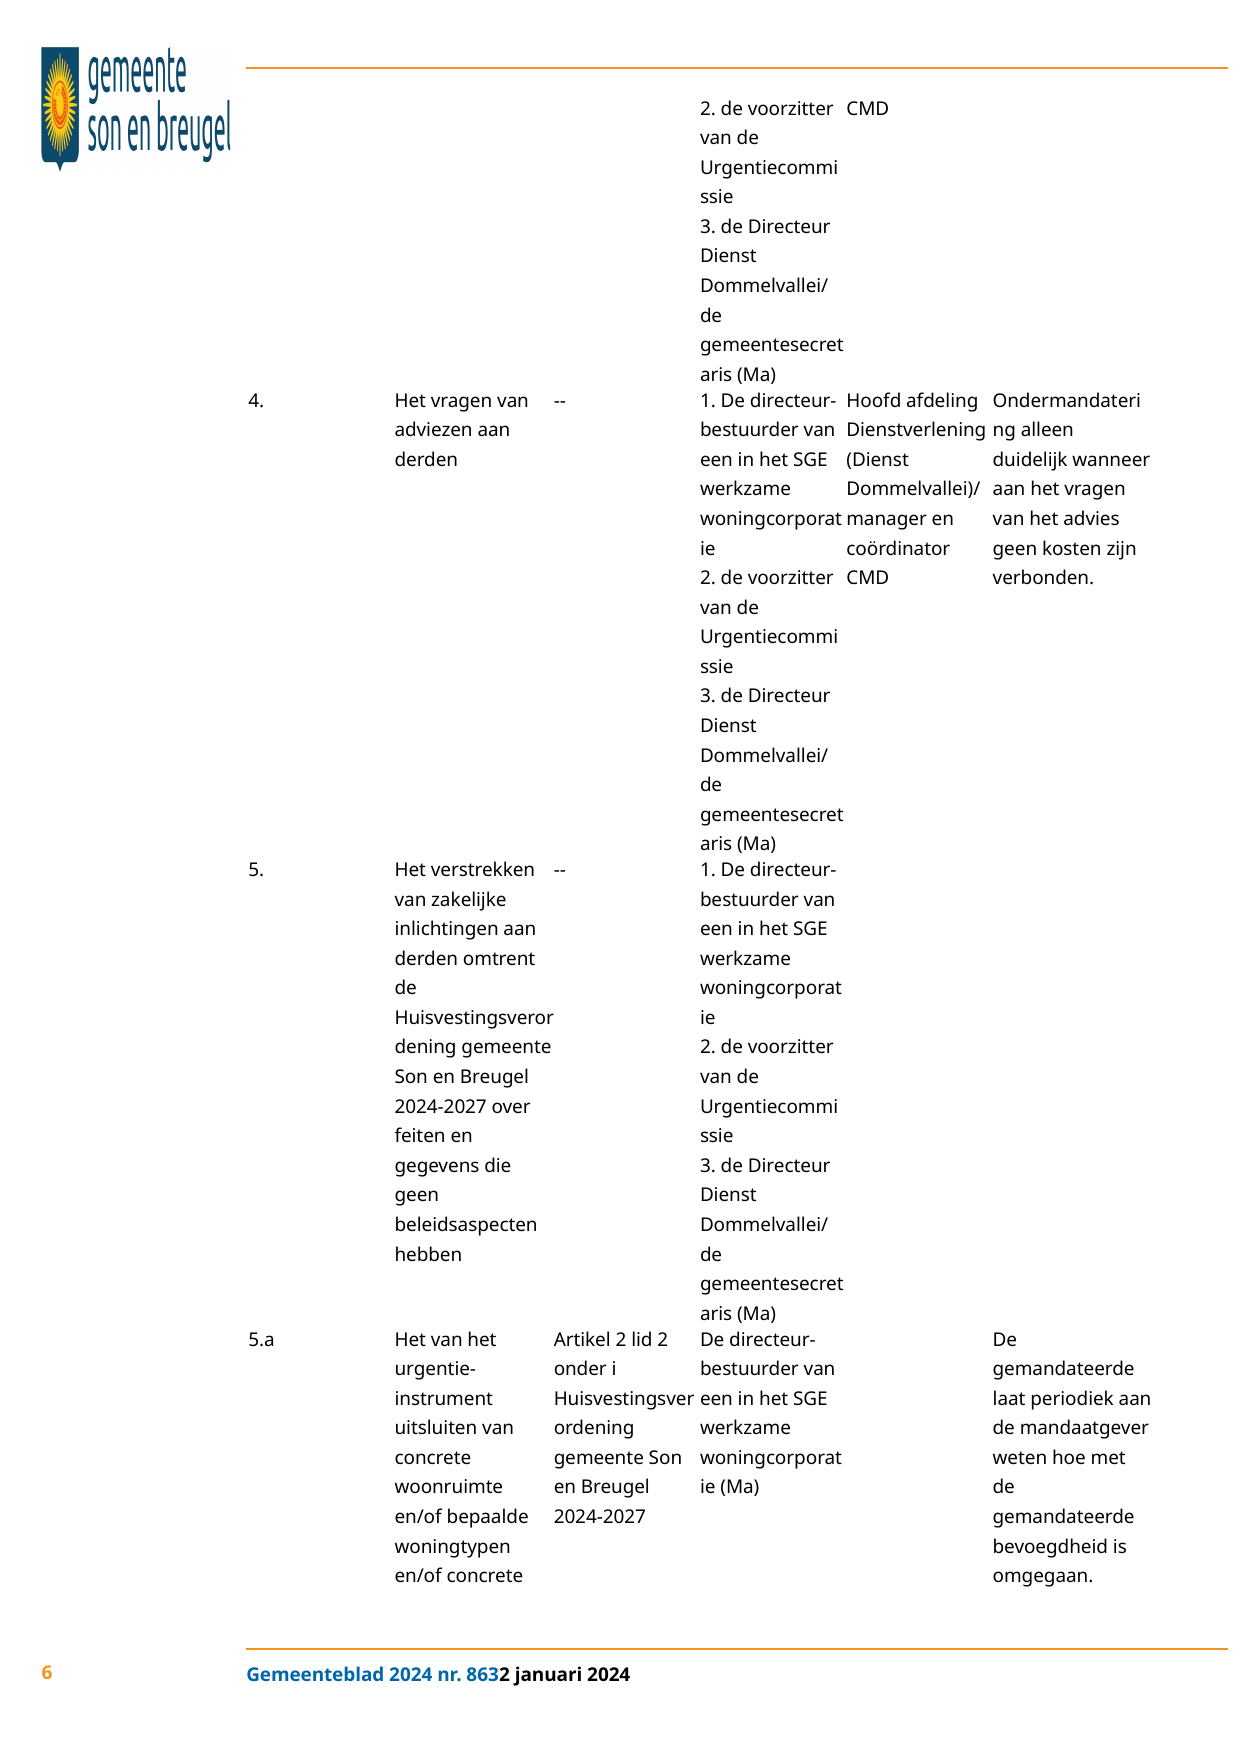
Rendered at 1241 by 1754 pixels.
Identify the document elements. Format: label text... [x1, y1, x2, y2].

table_cell 5. [248, 856, 394, 1326]
table_cell Ondermandatering alleen duidelijk wanneer aan het vragen van het advies geen kosten zijn verbonden. [993, 387, 1152, 856]
table_cell CMD [846, 95, 992, 387]
table_cell [846, 1326, 992, 1588]
table_cell -- [554, 856, 700, 1326]
table_cell Het van het urgentie-instrument uitsluiten van concrete woonruimte en/of bepaalde woningtypen en/of concrete [394, 1326, 553, 1588]
table_cell [993, 95, 1152, 387]
table_cell Hoofd afdeling Dienstverlening (Dienst Dommelvallei)/ manager en coördinator CMD [846, 387, 992, 856]
table_cell Artikel 2 lid 2 onder i Huisvestingsverordening gemeente Son en Breugel 2024-2027 [554, 1326, 700, 1588]
table_cell De directeur-bestuurder van een in het SGE werkzame woningcorporatie (Ma) [700, 1326, 846, 1588]
picture [41, 47, 231, 172]
table_cell -- [554, 95, 700, 387]
table_cell [248, 95, 394, 387]
table_cell 1. De directeur-bestuurder van een in het SGE werkzame woningcorporatie 2. de voorzitter van de Urgentiecommissie 3. de Directeur Dienst Dommelvallei/ de gemeentesecretaris (Ma) [700, 856, 846, 1326]
table_cell -- [554, 387, 700, 856]
table_cell De gemandateerde laat periodiek aan de mandaatgever weten hoe met de gemandateerde bevoegdheid is omgegaan. [993, 1326, 1152, 1588]
table_cell 2. de voorzitter van de Urgentiecommissie 3. de Directeur Dienst Dommelvallei/ de gemeentesecretaris (Ma) [700, 95, 846, 387]
table_cell Het vragen van adviezen aan derden [394, 387, 553, 856]
table_cell [993, 856, 1152, 1326]
table_cell 4. [248, 387, 394, 856]
table_cell Het verstrekken van zakelijke inlichtingen aan derden omtrent de Huisvestingsverordening gemeente Son en Breugel 2024-2027 over feiten en gegevens die geen beleidsaspecten hebben [394, 856, 553, 1326]
table_cell 5.a [248, 1326, 394, 1588]
table_cell 1. De directeur-bestuurder van een in het SGE werkzame woningcorporatie 2. de voorzitter van de Urgentiecommissie 3. de Directeur Dienst Dommelvallei/ de gemeentesecretaris (Ma) [700, 387, 846, 856]
table_cell [394, 95, 553, 387]
table_cell [846, 856, 992, 1326]
